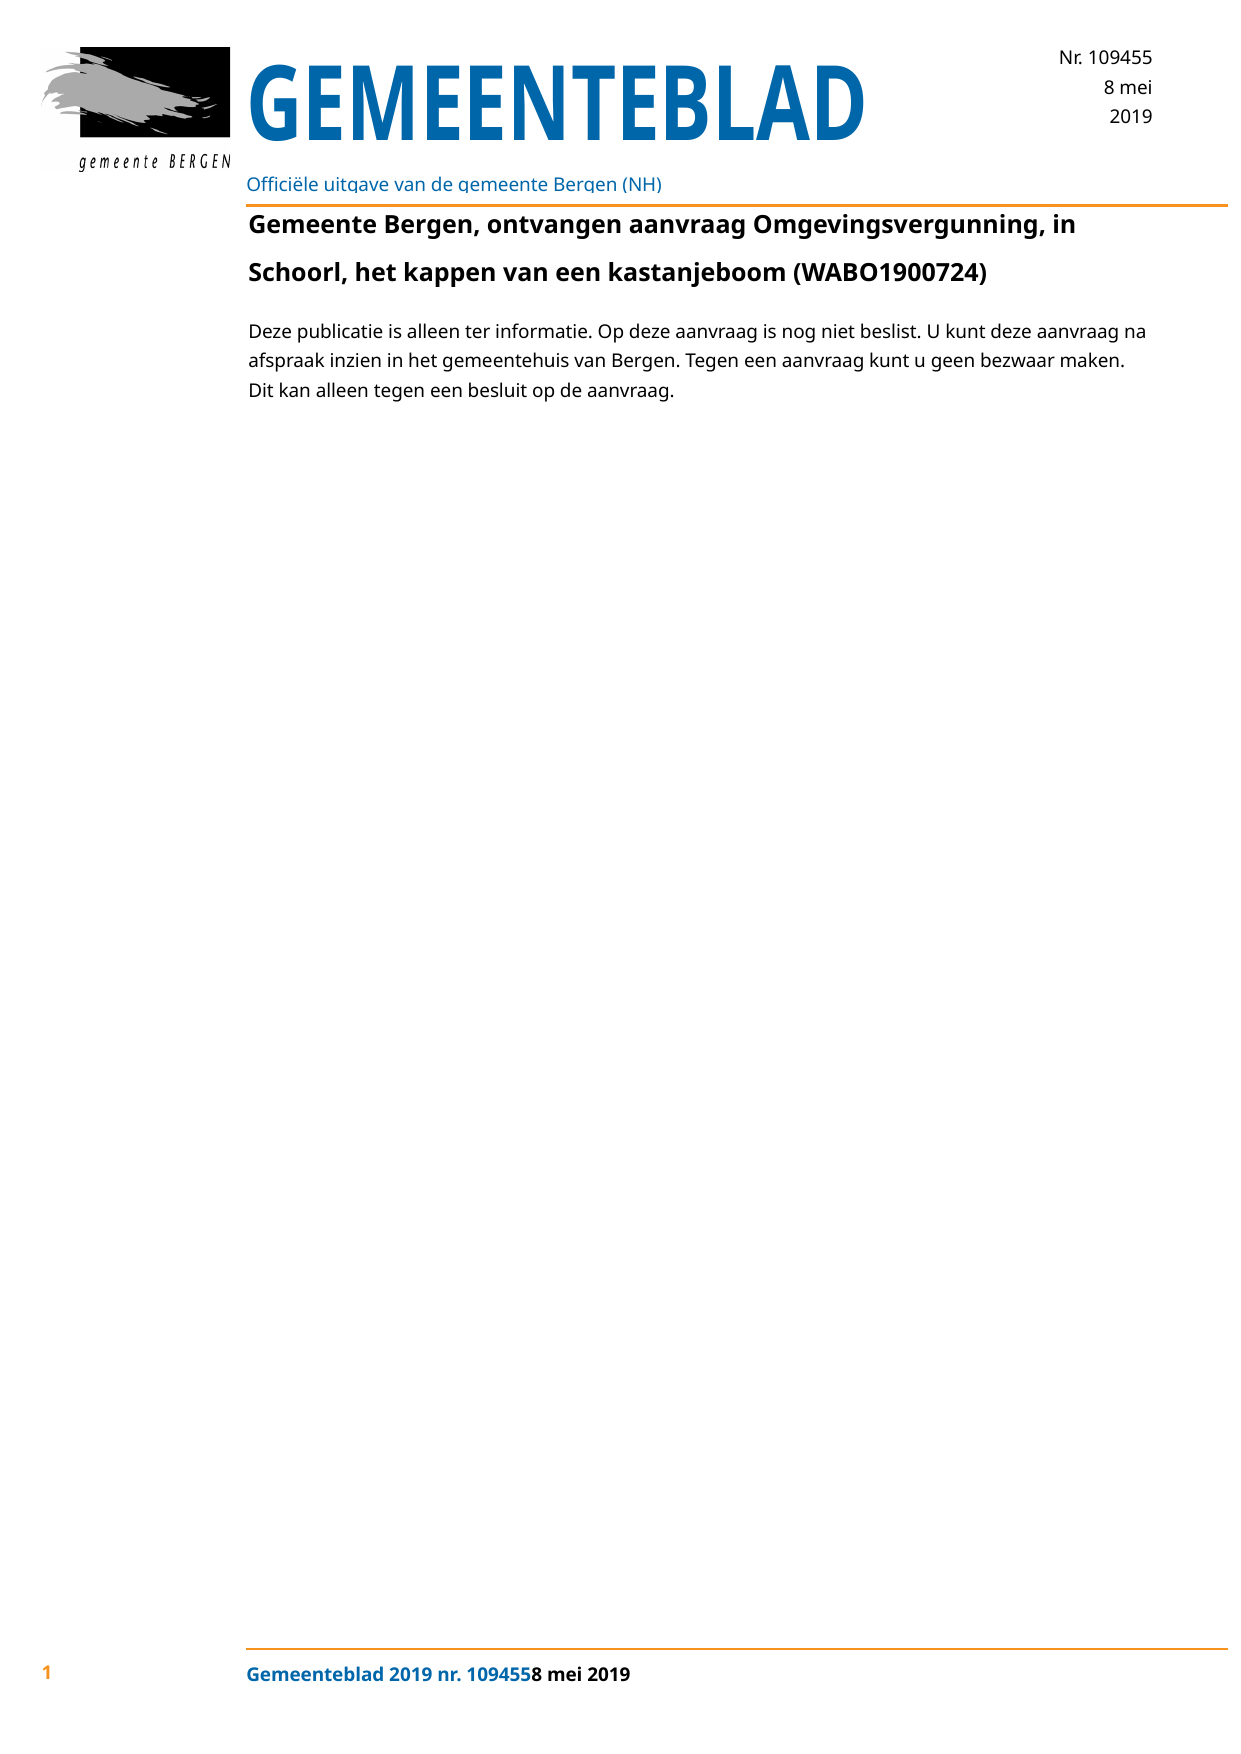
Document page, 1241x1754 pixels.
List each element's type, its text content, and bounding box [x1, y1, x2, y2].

picture [41, 47, 231, 172]
text Gemeente Bergen, ontvangen aanvraag Omgevingsvergunning, in Schoorl, het kappen van een kastanjeboom (WABO1900724) [248, 207, 1152, 288]
text Deze publicatie is alleen ter informatie. Op deze aanvraag is nog niet beslist. U kunt deze aanvraag na afspraak inzien in het gemeentehuis van Bergen. Tegen een aanvraag kunt u geen bezwaar maken. Dit kan alleen tegen een besluit op de aanvraag. [248, 318, 1152, 403]
